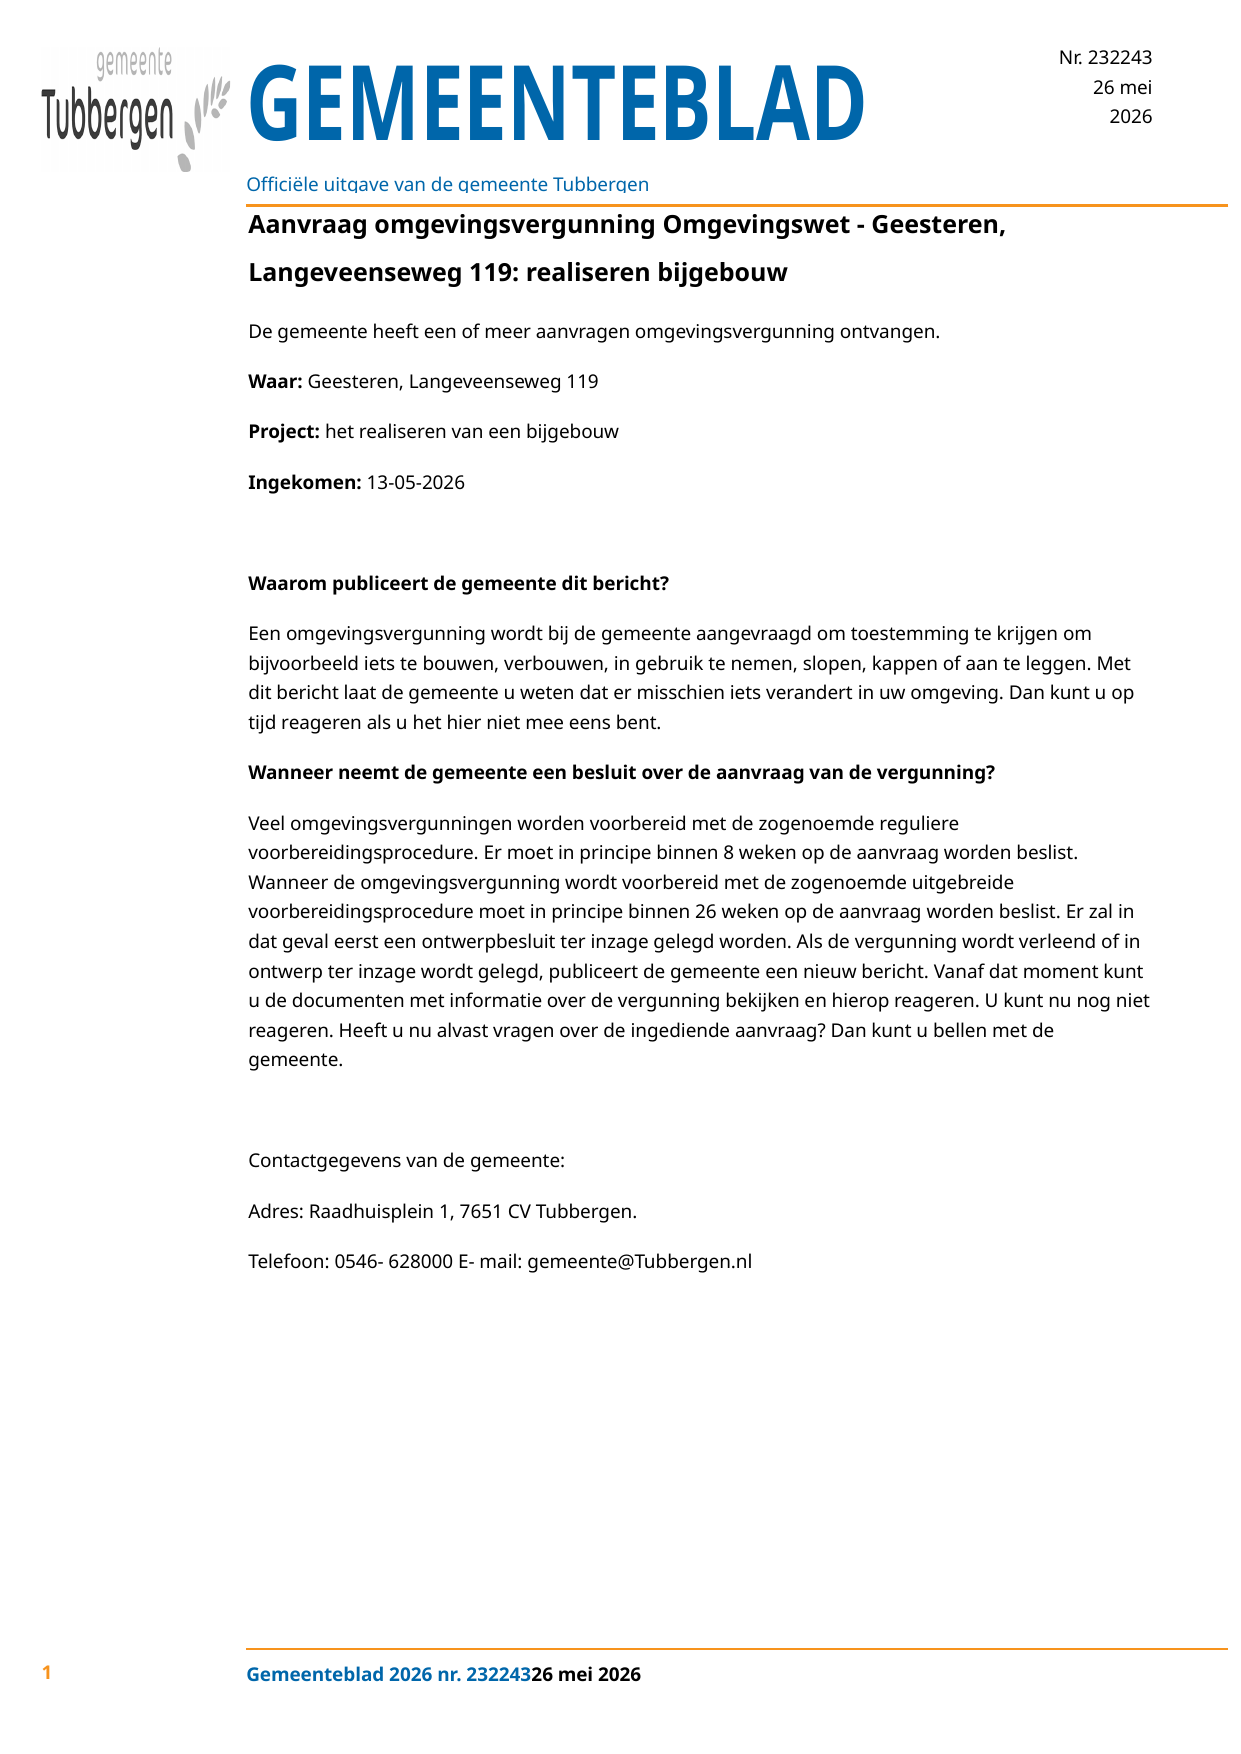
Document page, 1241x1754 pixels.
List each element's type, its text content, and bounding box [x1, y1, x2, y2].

text Wanneer neemt de gemeente een besluit over de aanvraag van de vergunning? [248, 759, 1152, 785]
text Telefoon: 0546- 628000 E- mail: gemeente@Tubbergen.nl [248, 1248, 1152, 1274]
text Waarom publiceert de gemeente dit bericht? [248, 570, 1152, 596]
text Een omgevingsvergunning wordt bij de gemeente aangevraagd om toestemming te krijgen om bijvoorbeeld iets te bouwen, verbouwen, in gebruik te nemen, slopen, kappen of aan te leggen. Met dit bericht laat de gemeente u weten dat er misschien iets verandert in uw omgeving. Dan kunt u op tijd reageren als u het hier niet mee eens bent. [248, 620, 1152, 735]
text Project: het realiseren van een bijgebouw [248, 419, 1152, 444]
text De gemeente heeft een of meer aanvragen omgevingsvergunning ontvangen. [248, 318, 1152, 344]
text Waar: Geesteren, Langeveenseweg 119 [248, 368, 1152, 394]
text Aanvraag omgevingsvergunning Omgevingswet - Geesteren, Langeveenseweg 119: realiseren bijgebouw [248, 207, 1152, 288]
text Ingekomen: 13-05-2026 [248, 469, 1152, 495]
text Veel omgevingsvergunningen worden voorbereid met de zogenoemde reguliere voorbereidingsprocedure. Er moet in principe binnen 8 weken op de aanvraag worden beslist. Wanneer de omgevingsvergunning wordt voorbereid met de zogenoemde uitgebreide voorbereidingsprocedure moet in principe binnen 26 weken op de aanvraag worden beslist. Er zal in dat geval eerst een ontwerpbesluit ter inzage gelegd worden. Als de vergunning wordt verleend of in ontwerp ter inzage wordt gelegd, publiceert de gemeente een nieuw bericht. Vanaf dat moment kunt u de documenten met informatie over de vergunning bekijken en hierop reageren. U kunt nu nog niet reageren. Heeft u nu alvast vragen over de ingediende aanvraag? Dan kunt u bellen met de gemeente. [248, 810, 1152, 1072]
text Adres: Raadhuisplein 1, 7651 CV Tubbergen. [248, 1198, 1152, 1224]
text Contactgegevens van de gemeente: [248, 1147, 1152, 1173]
picture [41, 47, 231, 172]
